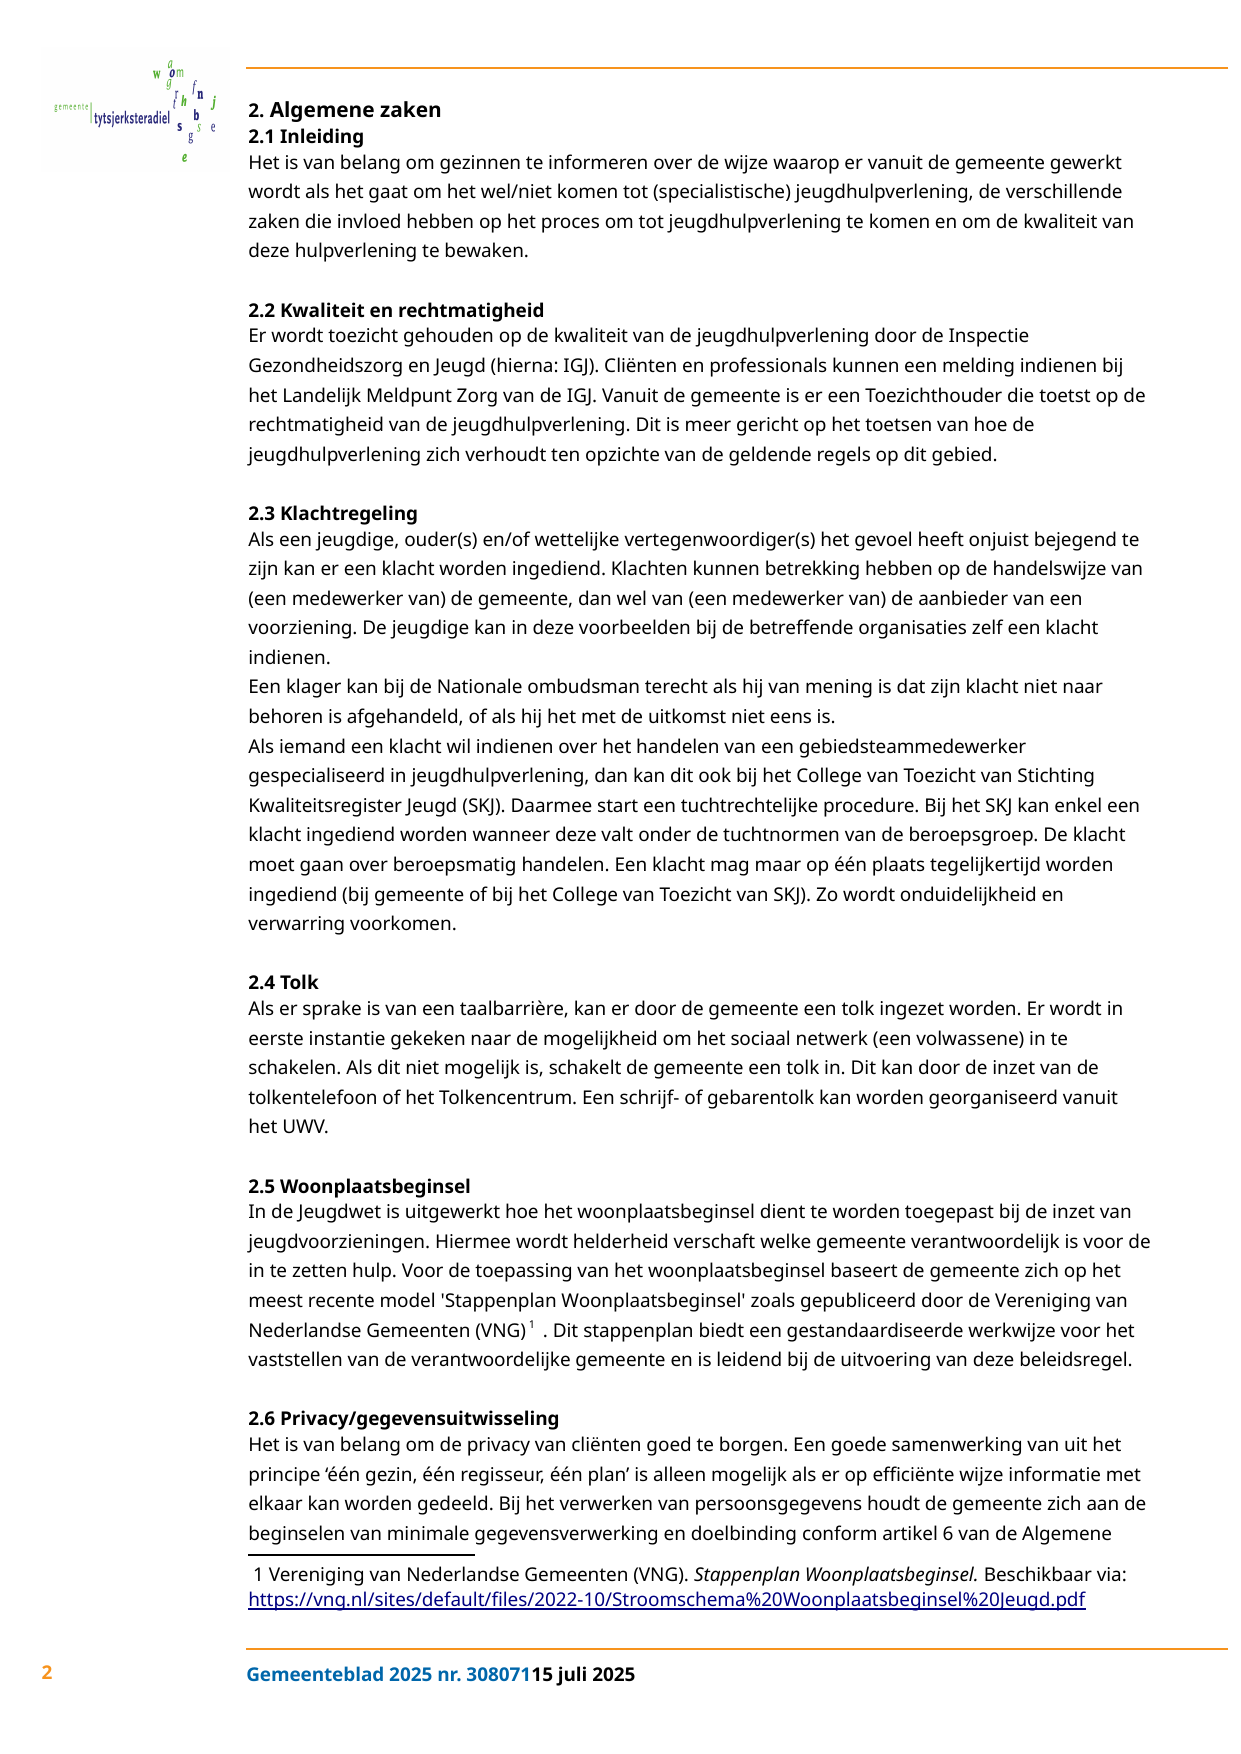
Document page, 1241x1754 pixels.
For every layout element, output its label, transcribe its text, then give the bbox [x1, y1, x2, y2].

text 2.4 Tolk [248, 969, 1152, 995]
text Als een jeugdige, ouder(s) en/of wettelijke vertegenwoordiger(s) het gevoel heeft onjuist bejegend te zijn kan er een klacht worden ingediend. Klachten kunnen betrekking hebben op de handelswijze van (een medewerker van) de gemeente, dan wel van (een medewerker van) de aanbieder van een voorziening. De jeugdige kan in deze voorbeelden bij de betreffende organisaties zelf een klacht indienen. [248, 526, 1152, 670]
text 2. Algemene zaken [248, 95, 1152, 123]
text Als iemand een klacht wil indienen over het handelen van een gebiedsteammedewerker gespecialiseerd in jeugdhulpverlening, dan kan dit ook bij het College van Toezicht van Stichting Kwaliteitsregister Jeugd (SKJ). Daarmee start een tuchtrechtelijke procedure. Bij het SKJ kan enkel een klacht ingediend worden wanneer deze valt onder de tuchtnormen van de beroepsgroep. De klacht moet gaan over beroepsmatig handelen. Een klacht mag maar op één plaats tegelijkertijd worden ingediend (bij gemeente of bij het College van Toezicht van SKJ). Zo wordt onduidelijkheid en verwarring voorkomen. [248, 733, 1152, 936]
text 2.6 Privacy/gegevensuitwisseling [248, 1406, 1152, 1431]
text 2.5 Woonplaatsbeginsel [248, 1173, 1152, 1198]
text Er wordt toezicht gehouden op de kwaliteit van de jeugdhulpverlening door de Inspectie Gezondheidszorg en Jeugd (hierna: IGJ). Cliënten en professionals kunnen een melding indienen bij het Landelijk Meldpunt Zorg van de IGJ. Vanuit de gemeente is er een Toezichthouder die toetst op de rechtmatigheid van de jeugdhulpverlening. Dit is meer gericht op het toetsen van hoe de jeugdhulpverlening zich verhoudt ten opzichte van de geldende regels op dit gebied. [248, 323, 1152, 467]
text 2.2 Kwaliteit en rechtmatigheid [248, 297, 1152, 323]
text In de Jeugdwet is uitgewerkt hoe het woonplaatsbeginsel dient te worden toegepast bij de inzet van jeugdvoorzieningen. Hiermee wordt helderheid verschaft welke gemeente verantwoordelijk is voor de in te zetten hulp. Voor de toepassing van het woonplaatsbeginsel baseert de gemeente zich op het meest recente model 'Stappenplan Woonplaatsbeginsel' zoals gepubliceerd door de Vereniging van Nederlandse Gemeenten (VNG) . Dit stappenplan biedt een gestandaardiseerde werkwijze voor het vaststellen van de verantwoordelijke gemeente en is leidend bij de uitvoering van deze beleidsregel. [248, 1198, 1152, 1372]
text 2.1 Inleiding [248, 123, 1152, 149]
text Een klager kan bij de Nationale ombudsman terecht als hij van mening is dat zijn klacht niet naar behoren is afgehandeld, of als hij het met de uitkomst niet eens is. [248, 674, 1152, 729]
text 2.3 Klachtregeling [248, 500, 1152, 526]
text Vereniging van Nederlandse Gemeenten (VNG). Stappenplan Woonplaatsbeginsel. Beschikbaar via: https://vng.nl/sites/default/files/2022-10/Stroomschema%20Woonplaatsbeginsel%20Jeugd.pdf [248, 1561, 1152, 1612]
picture [41, 47, 231, 172]
text Het is van belang om gezinnen te informeren over de wijze waarop er vanuit de gemeente gewerkt wordt als het gaat om het wel/niet komen tot (specialistische) jeugdhulpverlening, de verschillende zaken die invloed hebben op het proces om tot jeugdhulpverlening te komen en om de kwaliteit van deze hulpverlening te bewaken. [248, 149, 1152, 263]
text Als er sprake is van een taalbarrière, kan er door de gemeente een tolk ingezet worden. Er wordt in eerste instantie gekeken naar de mogelijkheid om het sociaal netwerk (een volwassene) in te schakelen. Als dit niet mogelijk is, schakelt de gemeente een tolk in. Dit kan door de inzet van de tolkentelefoon of het Tolkencentrum. Een schrijf- of gebarentolk kan worden georganiseerd vanuit het UWV. [248, 995, 1152, 1139]
text Het is van belang om de privacy van cliënten goed te borgen. Een goede samenwerking van uit het principe ‘één gezin, één regisseur, één plan’ is alleen mogelijk als er op efficiënte wijze informatie met elkaar kan worden gedeeld. Bij het verwerken van persoonsgegevens houdt de gemeente zich aan de beginselen van minimale gegevensverwerking en doelbinding conform artikel 6 van de Algemene [248, 1431, 1152, 1546]
